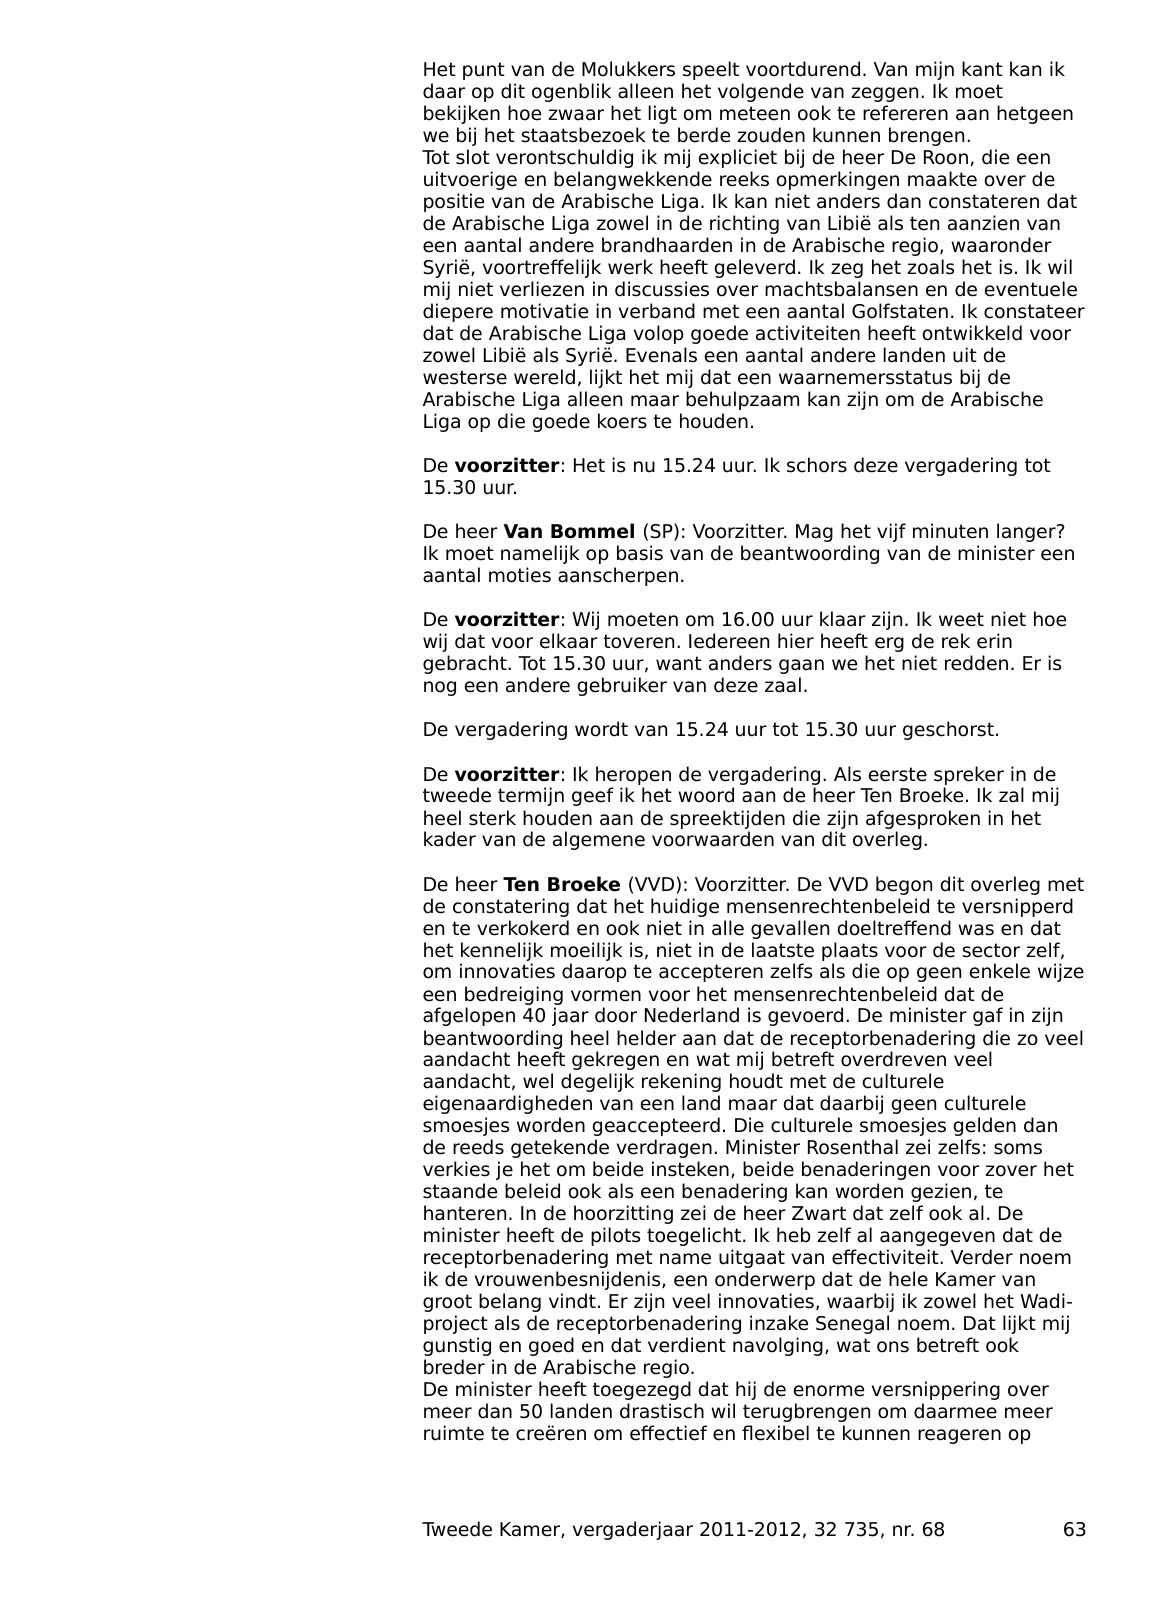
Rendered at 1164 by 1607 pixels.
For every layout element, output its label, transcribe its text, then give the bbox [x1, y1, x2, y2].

text De voorzitter: Ik heropen de vergadering. Als eerste spreker in de tweede termijn geef ik het woord aan de heer Ten Broeke. Ik zal mij heel sterk houden aan de spreektijden die zijn afgesproken in het kader van de algemene voorwaarden van dit overleg. [422, 763, 1087, 851]
text De vergadering wordt van 15.24 uur tot 15.30 uur geschorst. [422, 719, 1087, 741]
text Tot slot verontschuldig ik mij expliciet bij de heer De Roon, die een uitvoerige en belangwekkende reeks opmerkingen maakte over de positie van de Arabische Liga. Ik kan niet anders dan constateren dat de Arabische Liga zowel in de richting van Libië als ten aanzien van een aantal andere brandhaarden in de Arabische regio, waaronder Syrië, voortreffelijk werk heeft geleverd. Ik zeg het zoals het is. Ik wil mij niet verliezen in discussies over machtsbalansen en de eventuele diepere motivatie in verband met een aantal Golfstaten. Ik constateer dat de Arabische Liga volop goede activiteiten heeft ontwikkeld voor zowel Libië als Syrië. Evenals een aantal andere landen uit de westerse wereld, lijkt het mij dat een waarnemersstatus bij de Arabische Liga alleen maar behulpzaam kan zijn om de Arabische Liga op die goede koers te houden. [422, 147, 1087, 433]
text De minister heeft toegezegd dat hij de enorme versnippering over meer dan 50 landen drastisch wil terugbrengen om daarmee meer ruimte te creëren om effectief en flexibel te kunnen reageren op [422, 1379, 1087, 1445]
text De voorzitter: Het is nu 15.24 uur. Ik schors deze vergadering tot 15.30 uur. [422, 455, 1087, 499]
text De heer Van Bommel (SP): Voorzitter. Mag het vijf minuten langer? Ik moet namelijk op basis van de beantwoording van de minister een aantal moties aanscherpen. [422, 521, 1087, 587]
text Het punt van de Molukkers speelt voortdurend. Van mijn kant kan ik daar op dit ogenblik alleen het volgende van zeggen. Ik moet bekijken hoe zwaar het ligt om meteen ook te refereren aan hetgeen we bij het staatsbezoek te berde zouden kunnen brengen. [422, 59, 1087, 147]
text De heer Ten Broeke (VVD): Voorzitter. De VVD begon dit overleg met de constatering dat het huidige mensenrechtenbeleid te versnipperd en te verkokerd en ook niet in alle gevallen doeltreffend was en dat het kennelijk moeilijk is, niet in de laatste plaats voor de sector zelf, om innovaties daarop te accepteren zelfs als die op geen enkele wijze een bedreiging vormen voor het mensenrechtenbeleid dat de afgelopen 40 jaar door Nederland is gevoerd. De minister gaf in zijn beantwoording heel helder aan dat de receptorbenadering die zo veel aandacht heeft gekregen en wat mij betreft overdreven veel aandacht, wel degelijk rekening houdt met de culturele eigenaardigheden van een land maar dat daarbij geen culturele smoesjes worden geaccepteerd. Die culturele smoesjes gelden dan de reeds getekende verdragen. Minister Rosenthal zei zelfs: soms verkies je het om beide insteken, beide benaderingen voor zover het staande beleid ook als een benadering kan worden gezien, te hanteren. In de hoorzitting zei de heer Zwart dat zelf ook al. De minister heeft de pilots toegelicht. Ik heb zelf al aangegeven dat de receptorbenadering met name uitgaat van effectiviteit. Verder noem ik de vrouwenbesnijdenis, een onderwerp dat de hele Kamer van groot belang vindt. Er zijn veel innovaties, waarbij ik zowel het Wadi-project als de receptorbenadering inzake Senegal noem. Dat lijkt mij gunstig en goed en dat verdient navolging, wat ons betreft ook breder in de Arabische regio. [422, 873, 1087, 1379]
text De voorzitter: Wij moeten om 16.00 uur klaar zijn. Ik weet niet hoe wij dat voor elkaar toveren. Iedereen hier heeft erg de rek erin gebracht. Tot 15.30 uur, want anders gaan we het niet redden. Er is nog een andere gebruiker van deze zaal. [422, 609, 1087, 697]
